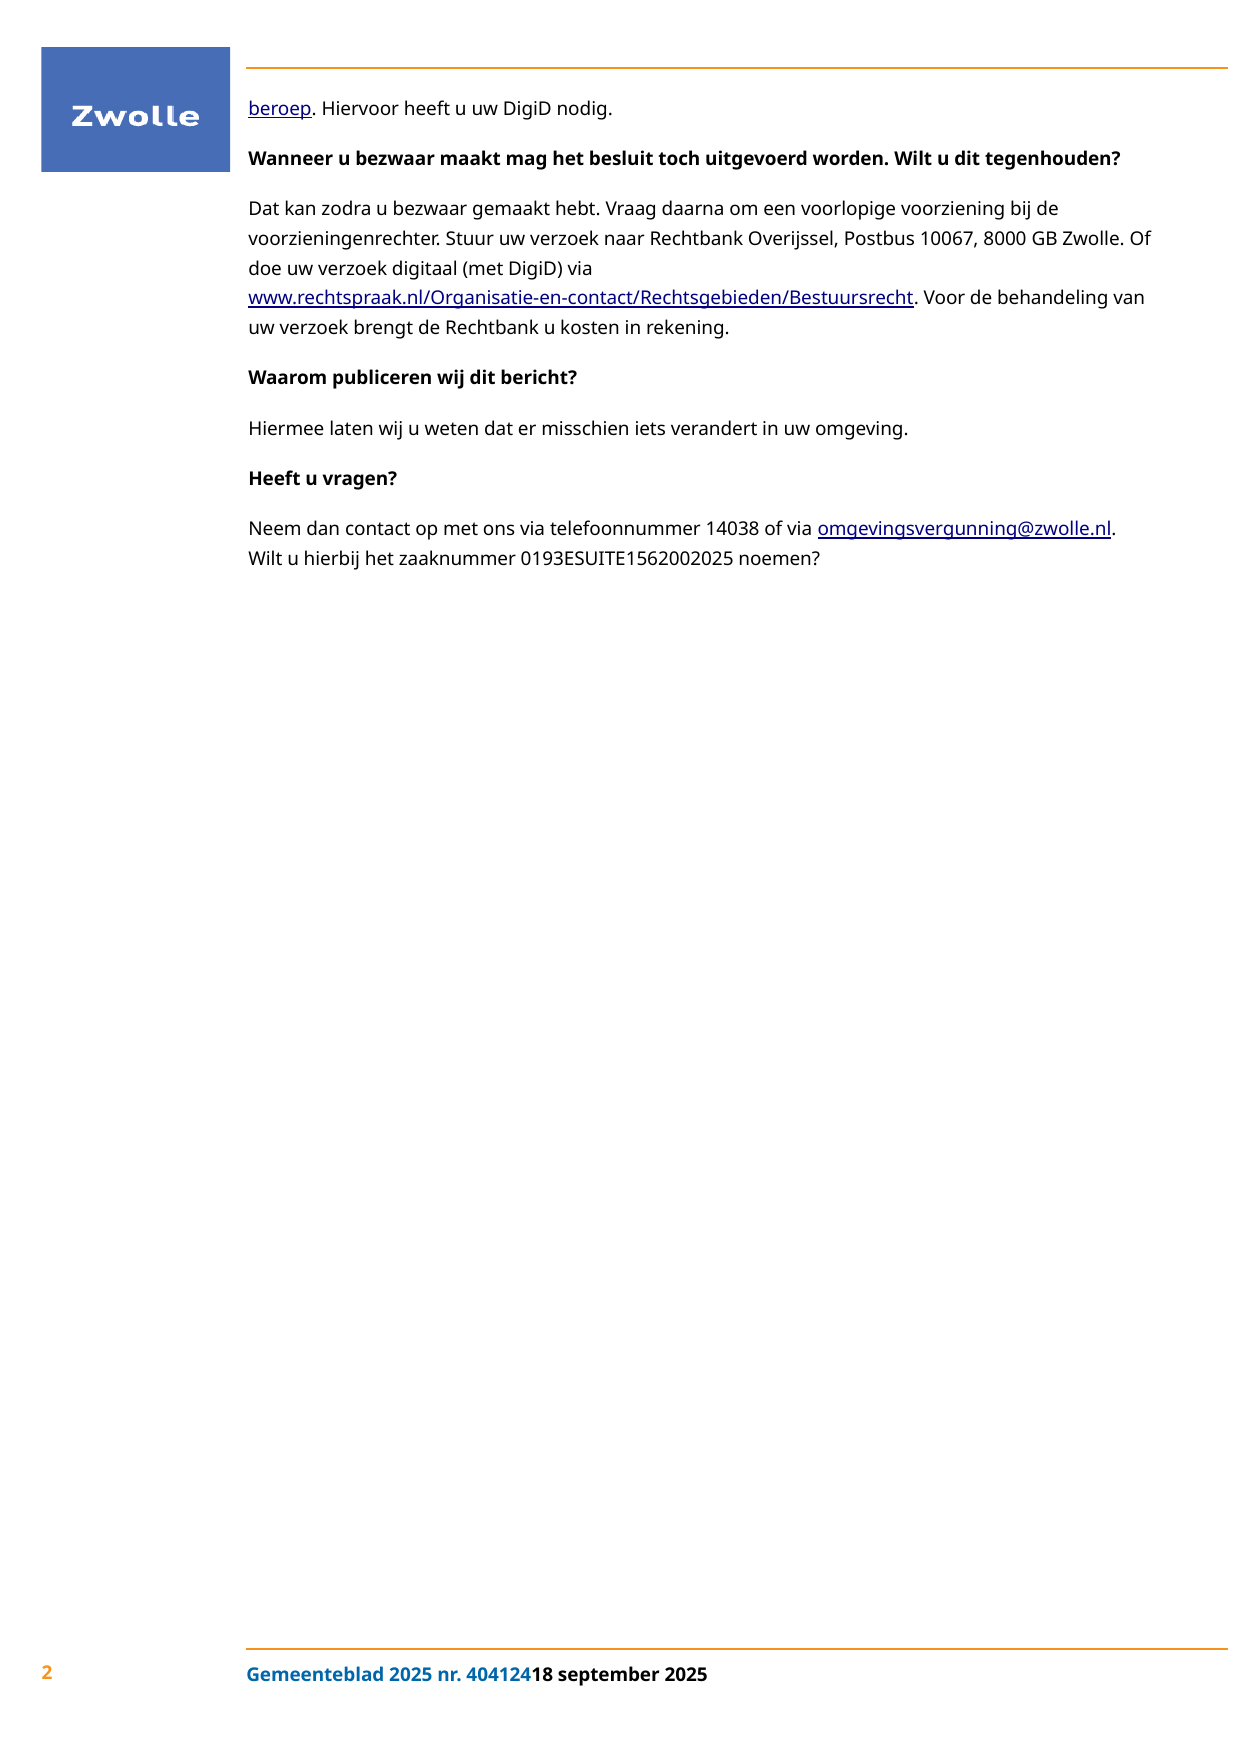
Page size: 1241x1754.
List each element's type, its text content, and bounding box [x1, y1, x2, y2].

text Wanneer u bezwaar maakt mag het besluit toch uitgevoerd worden. Wilt u dit tegenhouden? [248, 145, 1152, 171]
text Dat kan zodra u bezwaar gemaakt hebt. Vraag daarna om een voorlopige voorziening bij de voorzieningenrechter. Stuur uw verzoek naar Rechtbank Overijssel, Postbus 10067, 8000 GB Zwolle. Of doe uw verzoek digitaal (met DigiD) via www.rechtspraak.nl/Organisatie-en-contact/Rechtsgebieden/Bestuursrecht. Voor de behandeling van uw verzoek brengt de Rechtbank u kosten in rekening. [248, 196, 1152, 340]
text Heeft u vragen? [248, 465, 1152, 491]
text Hiermee laten wij u weten dat er misschien iets verandert in uw omgeving. [248, 415, 1152, 441]
text Waarom publiceren wij dit bericht? [248, 364, 1152, 390]
text beroep. Hiervoor heeft u uw DigiD nodig. [248, 95, 1152, 121]
text Neem dan contact op met ons via telefoonnummer 14038 of via omgevingsvergunning@zwolle.nl. Wilt u hierbij het zaaknummer 0193ESUITE1562002025 noemen? [248, 516, 1152, 571]
picture [41, 47, 231, 172]
